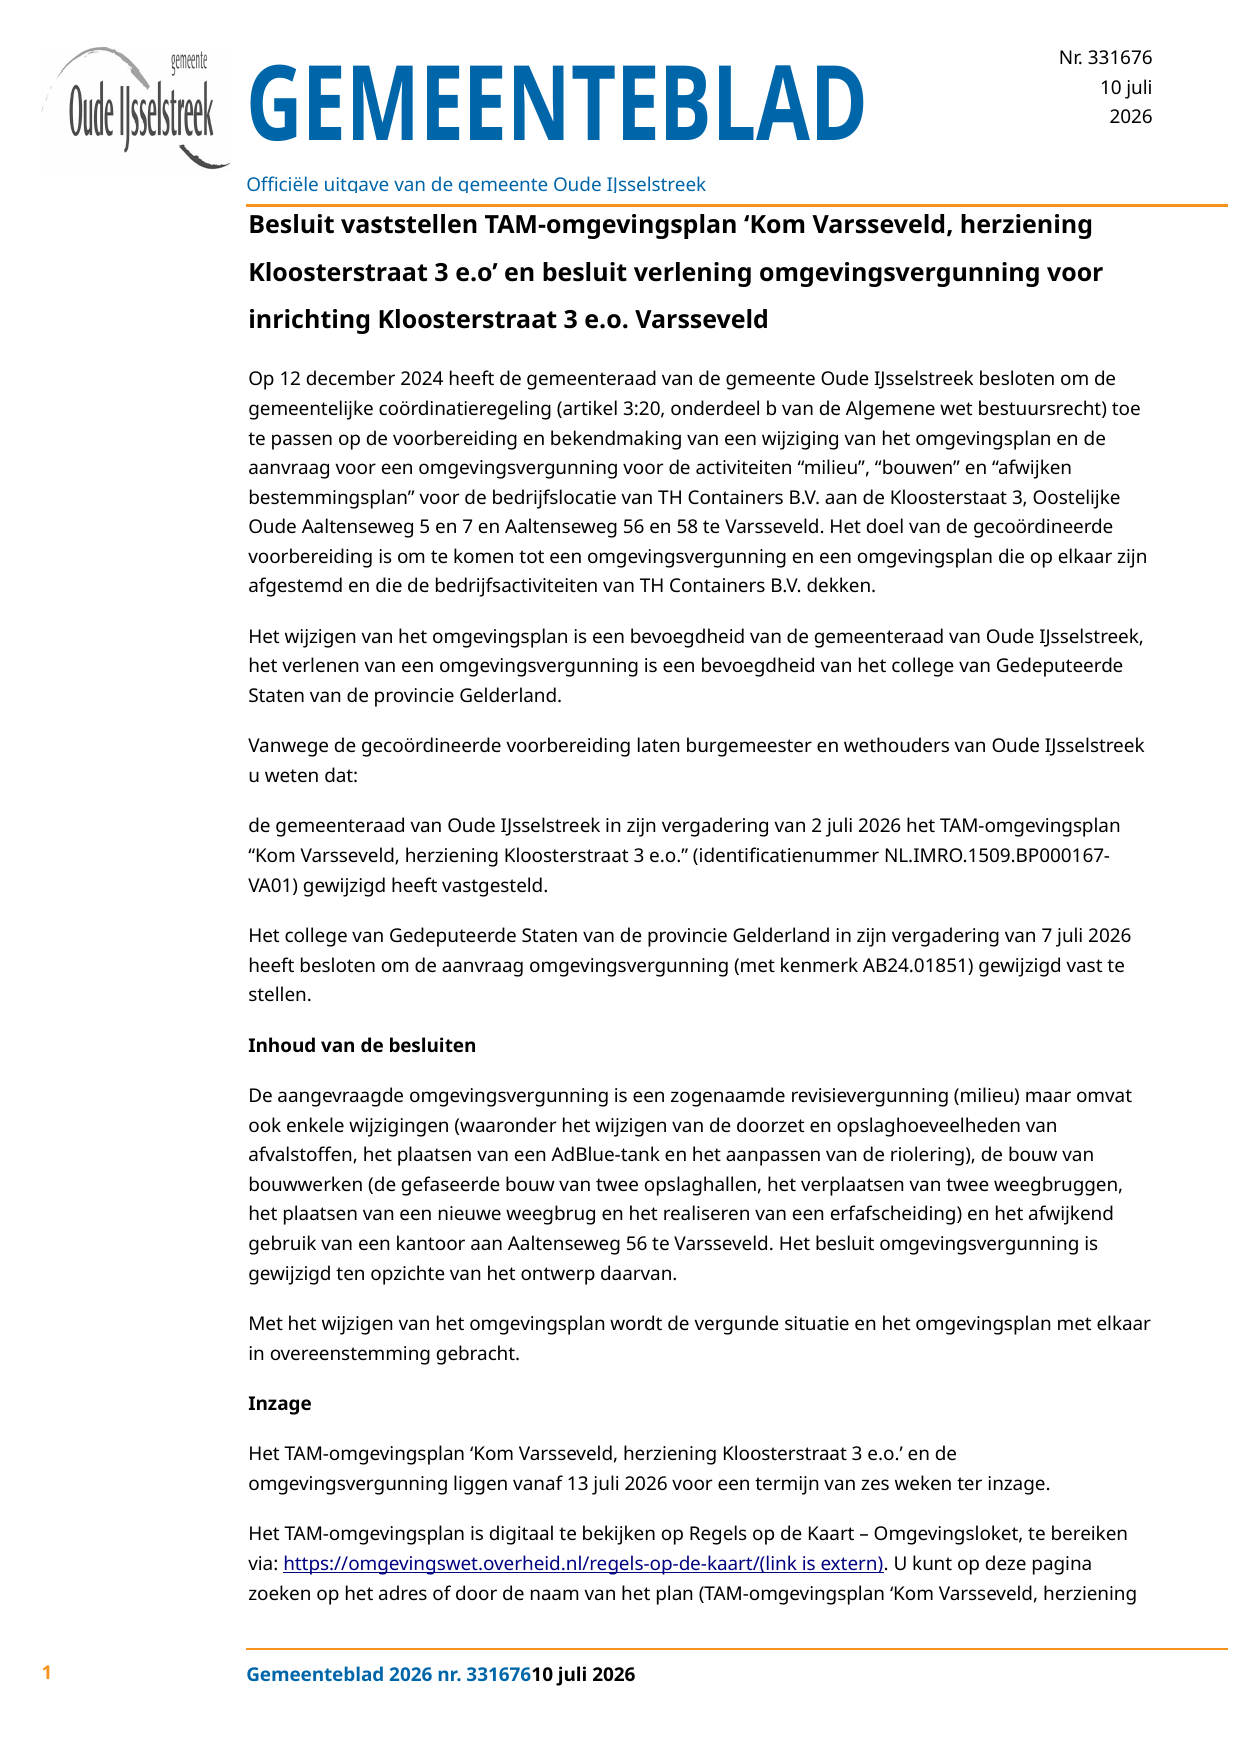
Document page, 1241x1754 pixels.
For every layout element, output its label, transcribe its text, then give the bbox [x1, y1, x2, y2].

picture [41, 47, 231, 172]
text Inhoud van de besluiten [248, 1032, 1152, 1057]
text Het wijzigen van het omgevingsplan is een bevoegdheid van de gemeenteraad van Oude IJsselstreek, het verlenen van een omgevingsvergunning is een bevoegdheid van het college van Gedeputeerde Staten van de provincie Gelderland. [248, 623, 1152, 708]
text Met het wijzigen van het omgevingsplan wordt de vergunde situatie en het omgevingsplan met elkaar in overeenstemming gebracht. [248, 1310, 1152, 1365]
text de gemeenteraad van Oude IJsselstreek in zijn vergadering van 2 juli 2026 het TAM-omgevingsplan “Kom Varsseveld, herziening Kloosterstraat 3 e.o.” (identificatienummer NL.IMRO.1509.BP000167-VA01) gewijzigd heeft vastgesteld. [248, 813, 1152, 897]
text De aangevraagde omgevingsvergunning is een zogenaamde revisievergunning (milieu) maar omvat ook enkele wijzigingen (waaronder het wijzigen van de doorzet en opslaghoeveelheden van afvalstoffen, het plaatsen van een AdBlue-tank en het aanpassen van de riolering), de bouw van bouwwerken (de gefaseerde bouw van twee opslaghallen, het verplaatsen van twee weegbruggen, het plaatsen van een nieuwe weegbrug en het realiseren van een erfafscheiding) en het afwijkend gebruik van een kantoor aan Aaltenseweg 56 te Varsseveld. Het besluit omgevingsvergunning is gewijzigd ten opzichte van het ontwerp daarvan. [248, 1082, 1152, 1285]
text Het TAM-omgevingsplan is digitaal te bekijken op Regels op de Kaart – Omgevingsloket, te bereiken via: https://omgevingswet.overheid.nl/regels-op-de-kaart/(link is extern). U kunt op deze pagina zoeken op het adres of door de naam van het plan (TAM-omgevingsplan ‘Kom Varsseveld, herziening [248, 1521, 1152, 1605]
text Het TAM-omgevingsplan ‘Kom Varsseveld, herziening Kloosterstraat 3 e.o.’ en de omgevingsvergunning liggen vanaf 13 juli 2026 voor een termijn van zes weken ter inzage. [248, 1441, 1152, 1496]
text Besluit vaststellen TAM-omgevingsplan ‘Kom Varsseveld, herziening Kloosterstraat 3 e.o’ en besluit verlening omgevingsvergunning voor inrichting Kloosterstraat 3 e.o. Varsseveld [248, 207, 1152, 336]
text Op 12 december 2024 heeft de gemeenteraad van de gemeente Oude IJsselstreek besloten om de gemeentelijke coördinatieregeling (artikel 3:20, onderdeel b van de Algemene wet bestuursrecht) toe te passen op de voorbereiding en bekendmaking van een wijziging van het omgevingsplan en de aanvraag voor een omgevingsvergunning voor de activiteiten “milieu”, “bouwen” en “afwijken bestemmingsplan” voor de bedrijfslocatie van TH Containers B.V. aan de Kloosterstaat 3, Oostelijke Oude Aaltenseweg 5 en 7 en Aaltenseweg 56 en 58 te Varsseveld. Het doel van de gecoördineerde voorbereiding is om te komen tot een omgevingsvergunning en een omgevingsplan die op elkaar zijn afgestemd en die de bedrijfsactiviteiten van TH Containers B.V. dekken. [248, 366, 1152, 598]
text Inzage [248, 1390, 1152, 1416]
text Vanwege de gecoördineerde voorbereiding laten burgemeester en wethouders van Oude IJsselstreek u weten dat: [248, 733, 1152, 788]
text Het college van Gedeputeerde Staten van de provincie Gelderland in zijn vergadering van 7 juli 2026 heeft besloten om de aanvraag omgevingsvergunning (met kenmerk AB24.01851) gewijzigd vast te stellen. [248, 922, 1152, 1007]
